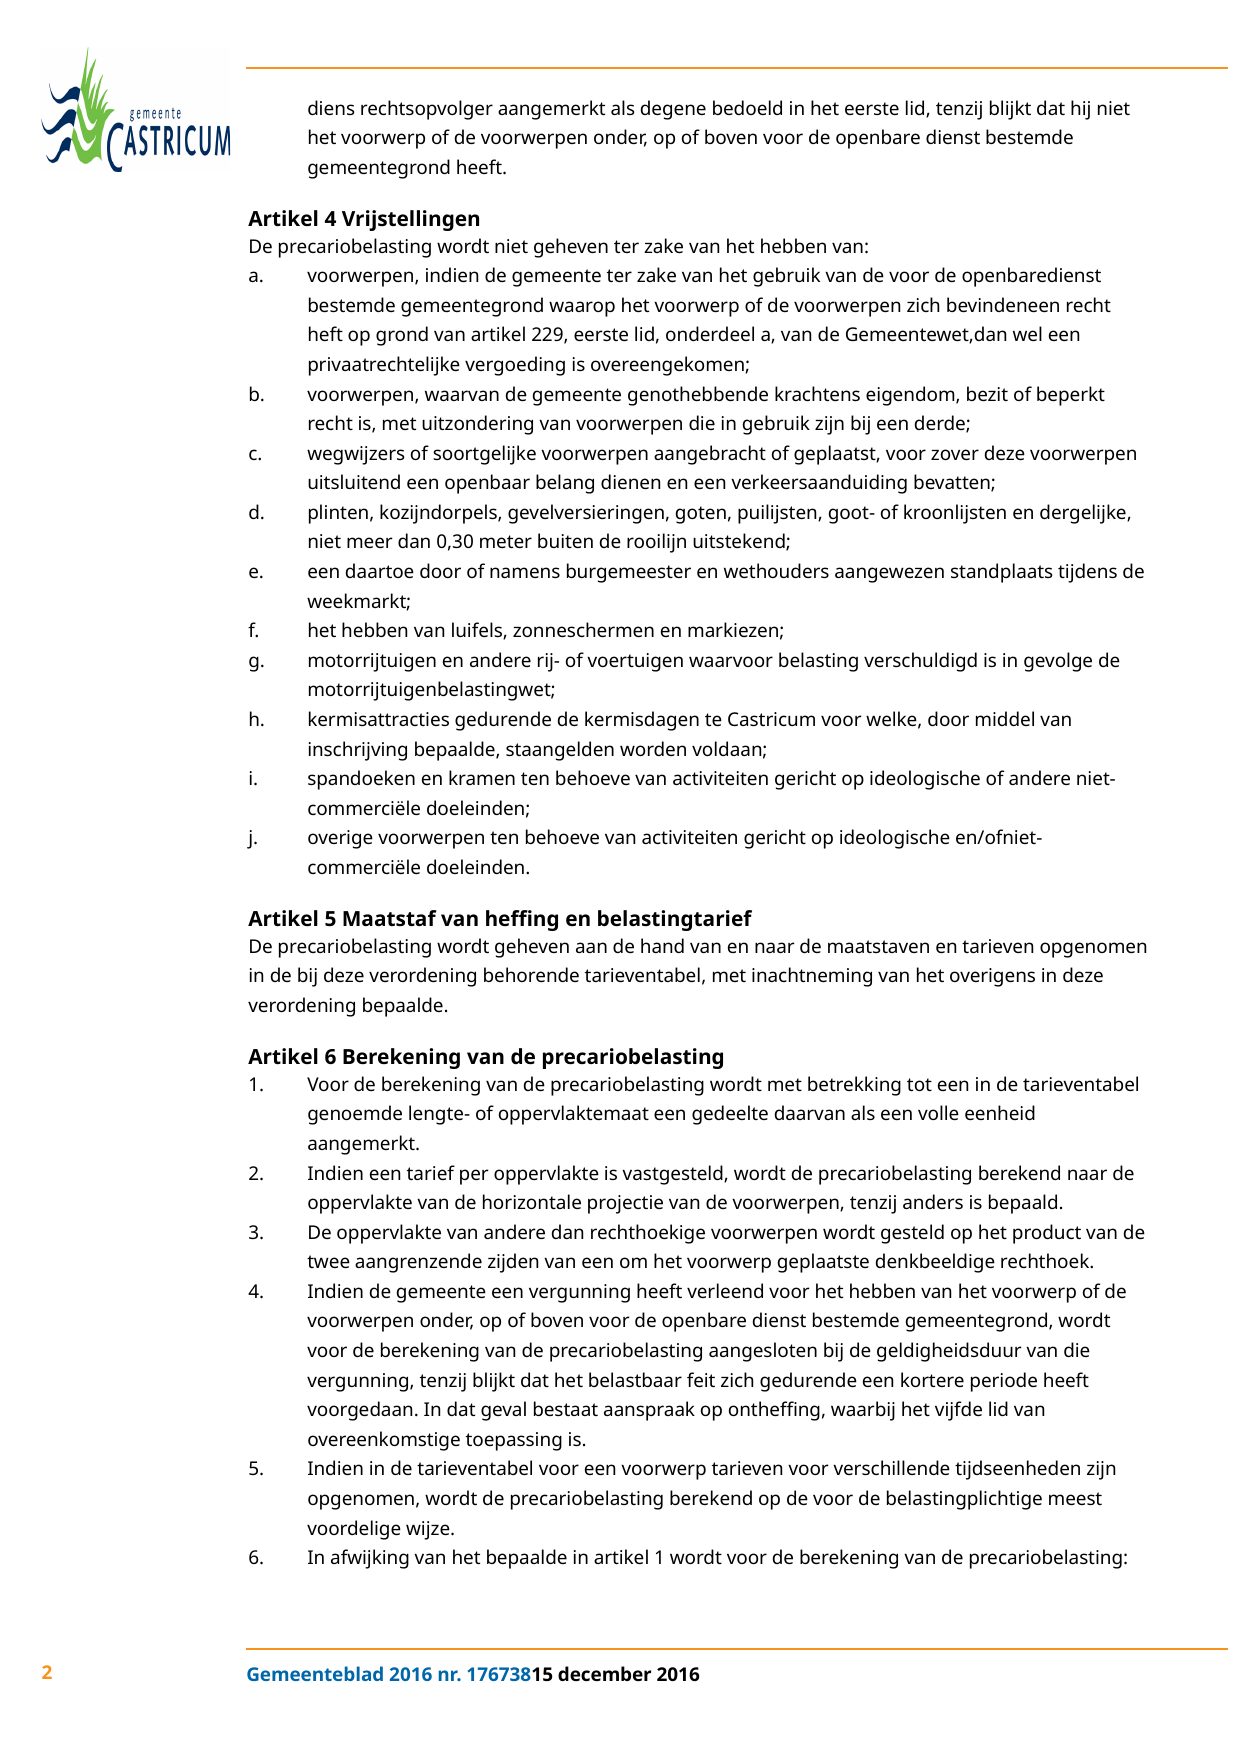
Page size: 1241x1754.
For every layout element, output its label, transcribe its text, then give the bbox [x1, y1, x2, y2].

list een daartoe door of namens burgemeester en wethouders aangewezen standplaats tijdens de weekmarkt; [248, 558, 1152, 613]
list In afwijking van het bepaalde in artikel 1 wordt voor de berekening van de precariobelasting: [248, 1544, 1152, 1570]
picture [41, 47, 231, 172]
text De precariobelasting wordt geheven aan de hand van en naar de maatstaven en tarieven opgenomen in de bij deze verordening behorende tarieventabel, met inachtneming van het overigens in deze verordening bepaalde. [248, 933, 1152, 1018]
list voorwerpen, waarvan de gemeente genothebbende krachtens eigendom, bezit of beperkt recht is, met uitzondering van voorwerpen die in gebruik zijn bij een derde; [248, 381, 1152, 436]
list overige voorwerpen ten behoeve van activiteiten gericht op ideologische en/ofniet-commerciële doeleinden. [248, 824, 1152, 880]
list het hebben van luifels, zonneschermen en markiezen; [248, 617, 1152, 643]
list voorwerpen, indien de gemeente ter zake van het gebruik van de voor de openbaredienst bestemde gemeentegrond waarop het voorwerp of de voorwerpen zich bevindeneen recht heft op grond van artikel 229, eerste lid, onderdeel a, van de Gemeentewet,dan wel een privaatrechtelijke vergoeding is overeengekomen; [248, 262, 1152, 377]
text Artikel 5 Maatstaf van heffing en belastingtarief [248, 904, 1152, 933]
list wegwijzers of soortgelijke voorwerpen aangebracht of geplaatst, voor zover deze voorwerpen uitsluitend een openbaar belang dienen en een verkeersaanduiding bevatten; [248, 440, 1152, 495]
list Voor de berekening van de precariobelasting wordt met betrekking tot een in de tarieventabel genoemde lengte- of oppervlaktemaat een gedeelte daarvan als een volle eenheid aangemerkt. [248, 1071, 1152, 1156]
text Artikel 6 Berekening van de precariobelasting [248, 1042, 1152, 1071]
list Indien een tarief per oppervlakte is vastgesteld, wordt de precariobelasting berekend naar de oppervlakte van de horizontale projectie van de voorwerpen, tenzij anders is bepaald. [248, 1160, 1152, 1215]
text Artikel 4 Vrijstellingen [248, 204, 1152, 233]
list kermisattracties gedurende de kermisdagen te Castricum voor welke, door middel van inschrijving bepaalde, staangelden worden voldaan; [248, 706, 1152, 761]
list plinten, kozijndorpels, gevelversieringen, goten, puilijsten, goot- of kroonlijsten en dergelijke, niet meer dan 0,30 meter buiten de rooilijn uitstekend; [248, 499, 1152, 554]
list De oppervlakte van andere dan rechthoekige voorwerpen wordt gesteld op het product van de twee aangrenzende zijden van een om het voorwerp geplaatste denkbeeldige rechthoek. [248, 1219, 1152, 1274]
list motorrijtuigen en andere rij- of voertuigen waarvoor belasting verschuldigd is in gevolge de motorrijtuigenbelastingwet; [248, 647, 1152, 702]
text De precariobelasting wordt niet geheven ter zake van het hebben van: [248, 233, 1152, 258]
list Indien de gemeente een vergunning heeft verleend voor het hebben van het voorwerp of de voorwerpen onder, op of boven voor de openbare dienst bestemde gemeentegrond, wordt voor de berekening van de precariobelasting aangesloten bij de geldigheidsduur van die vergunning, tenzij blijkt dat het belastbaar feit zich gedurende een kortere periode heeft voorgedaan. In dat geval bestaat aanspraak op ontheffing, waarbij het vijfde lid van overeenkomstige toepassing is. [248, 1278, 1152, 1452]
list Indien in de tarieventabel voor een voorwerp tarieven voor verschillende tijdseenheden zijn opgenomen, wordt de precariobelasting berekend op de voor de belastingplichtige meest voordelige wijze. [248, 1456, 1152, 1540]
list spandoeken en kramen ten behoeve van activiteiten gericht op ideologische of andere niet-commerciële doeleinden; [248, 765, 1152, 821]
list diens rechtsopvolger aangemerkt als degene bedoeld in het eerste lid, tenzij blijkt dat hij niet het voorwerp of de voorwerpen onder, op of boven voor de openbare dienst bestemde gemeentegrond heeft. [248, 95, 1152, 180]
